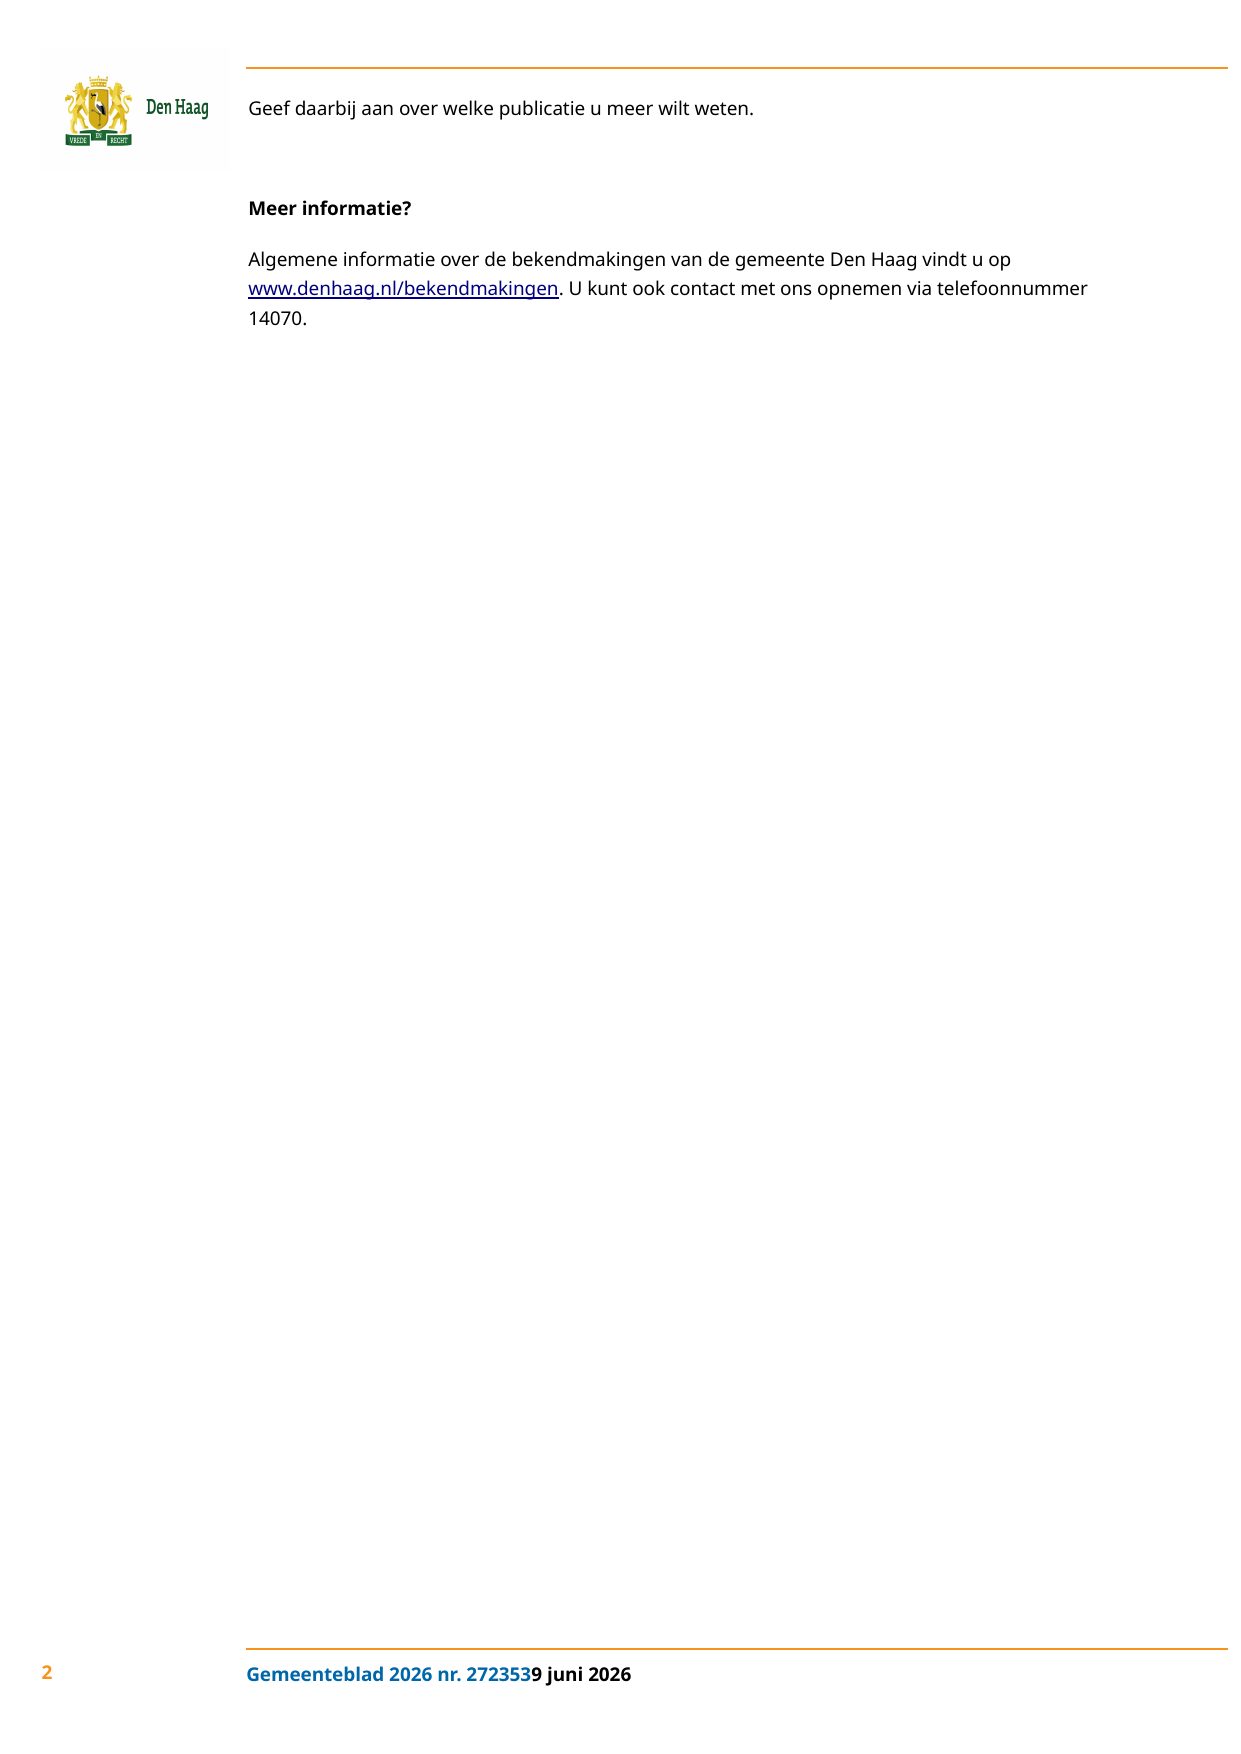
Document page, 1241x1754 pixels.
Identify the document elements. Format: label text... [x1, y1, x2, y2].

text Geef daarbij aan over welke publicatie u meer wilt weten. [248, 95, 1152, 121]
text Algemene informatie over de bekendmakingen van de gemeente Den Haag vindt u op www.denhaag.nl/bekendmakingen. U kunt ook contact met ons opnemen via telefoonnummer 14070. [248, 246, 1152, 331]
picture [41, 47, 231, 172]
text Meer informatie? [248, 196, 1152, 221]
